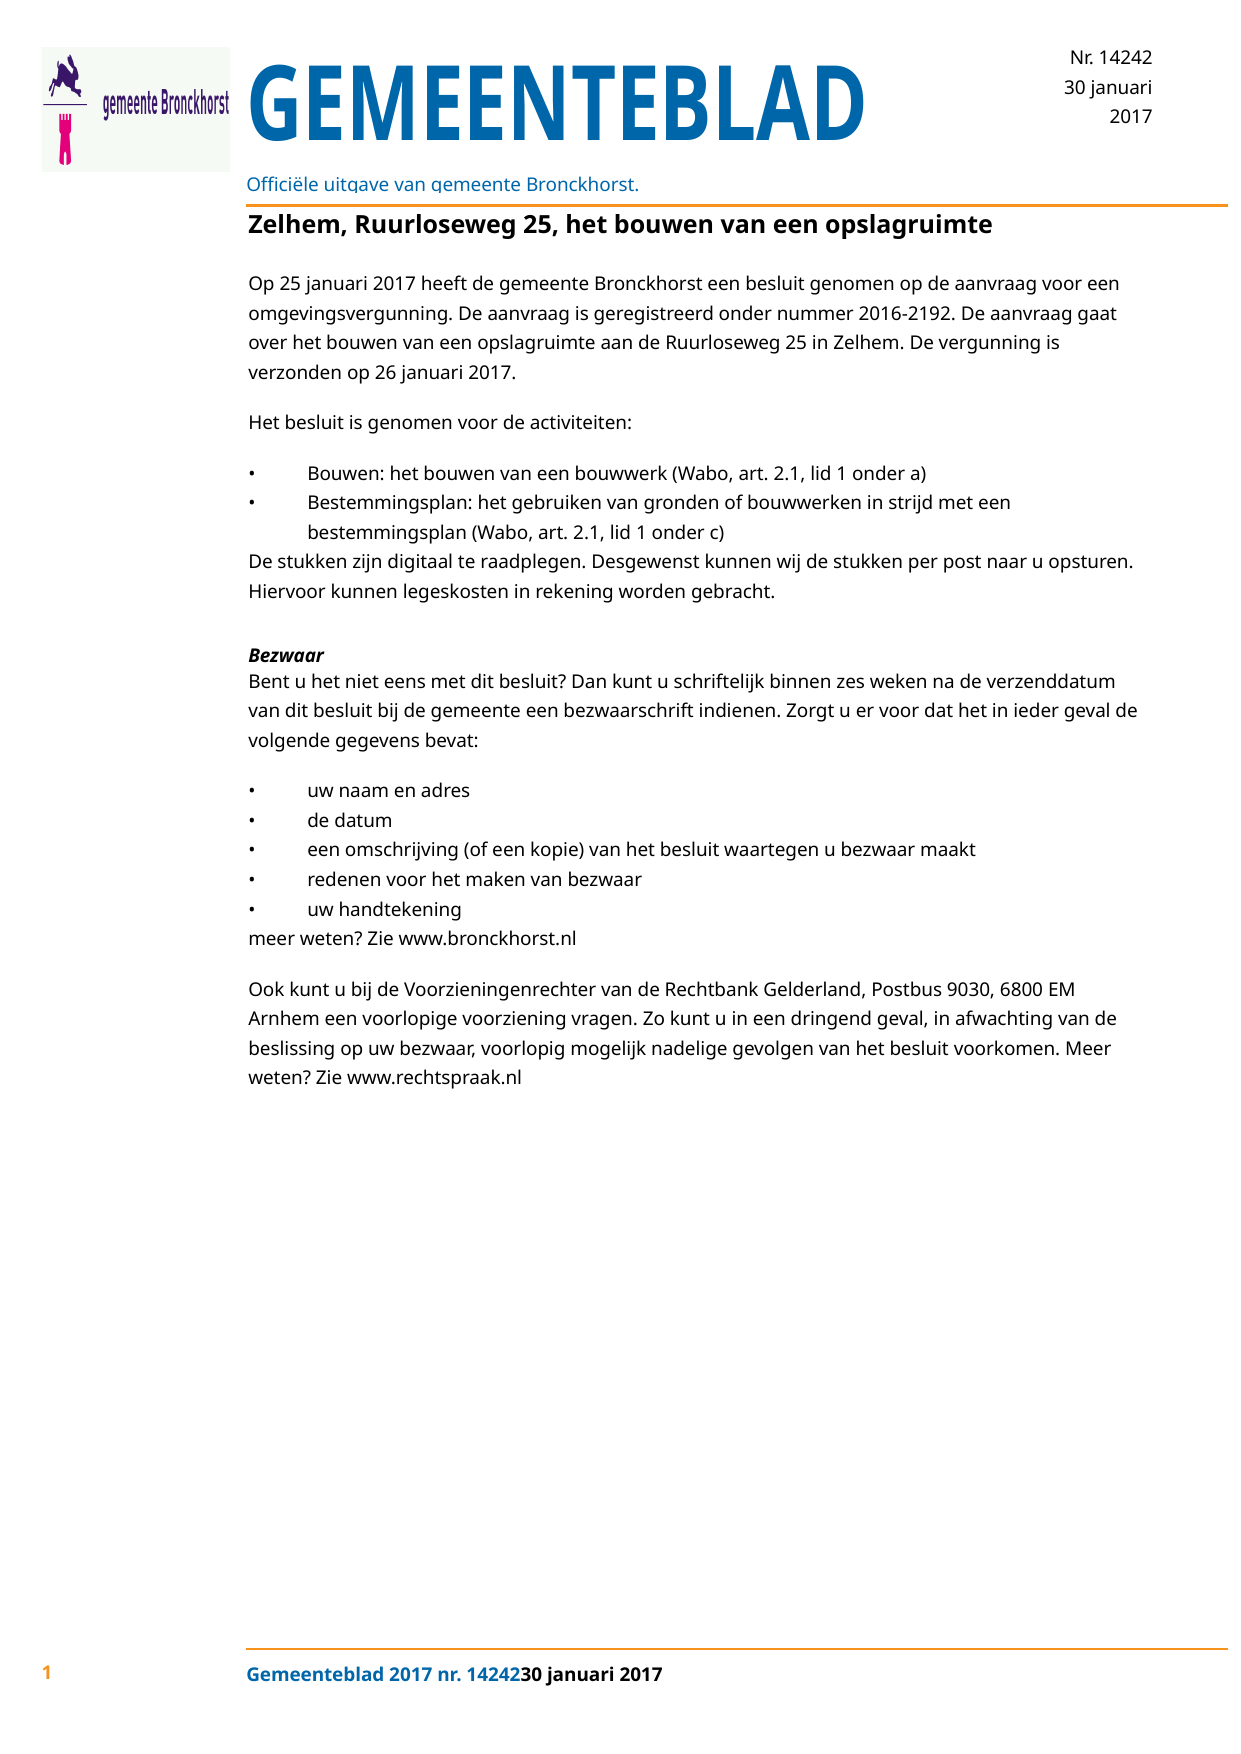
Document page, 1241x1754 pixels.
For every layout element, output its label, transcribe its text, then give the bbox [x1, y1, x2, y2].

text Op 25 januari 2017 heeft de gemeente Bronckhorst een besluit genomen op de aanvraag voor een omgevingsvergunning. De aanvraag is geregistreerd onder nummer 2016-2192. De aanvraag gaat over het bouwen van een opslagruimte aan de Ruurloseweg 25 in Zelhem. De vergunning is verzonden op 26 januari 2017. [248, 270, 1152, 385]
list Bestemmingsplan: het gebruiken van gronden of bouwwerken in strijd met een bestemmingsplan (Wabo, art. 2.1, lid 1 onder c) [248, 489, 1152, 545]
list een omschrijving (of een kopie) van het besluit waartegen u bezwaar maakt [248, 837, 1152, 862]
text Zelhem, Ruurloseweg 25, het bouwen van een opslagruimte [248, 207, 1152, 241]
list redenen voor het maken van bezwaar [248, 866, 1152, 892]
list uw handtekening [248, 896, 1152, 922]
text Ook kunt u bij de Voorzieningenrechter van de Rechtbank Gelderland, Postbus 9030, 6800 EM Arnhem een voorlopige voorziening vragen. Zo kunt u in een dringend geval, in afwachting van de beslissing op uw bezwaar, voorlopig mogelijk nadelige gevolgen van het besluit voorkomen. Meer weten? Zie www.rechtspraak.nl [248, 976, 1152, 1090]
list de datum [248, 807, 1152, 833]
picture [41, 47, 231, 172]
list Bouwen: het bouwen van een bouwwerk (Wabo, art. 2.1, lid 1 onder a) [248, 460, 1152, 486]
text De stukken zijn digitaal te raadplegen. Desgewenst kunnen wij de stukken per post naar u opsturen. Hiervoor kunnen legeskosten in rekening worden gebracht. [248, 549, 1152, 604]
text Bent u het niet eens met dit besluit? Dan kunt u schriftelijk binnen zes weken na de verzenddatum van dit besluit bij de gemeente een bezwaarschrift indienen. Zorgt u er voor dat het in ieder geval de volgende gegevens bevat: [248, 668, 1152, 753]
text Bezwaar [248, 642, 1152, 668]
text Het besluit is genomen voor de activiteiten: [248, 409, 1152, 435]
list uw naam en adres [248, 777, 1152, 803]
text meer weten? Zie www.bronckhorst.nl [248, 925, 1152, 951]
